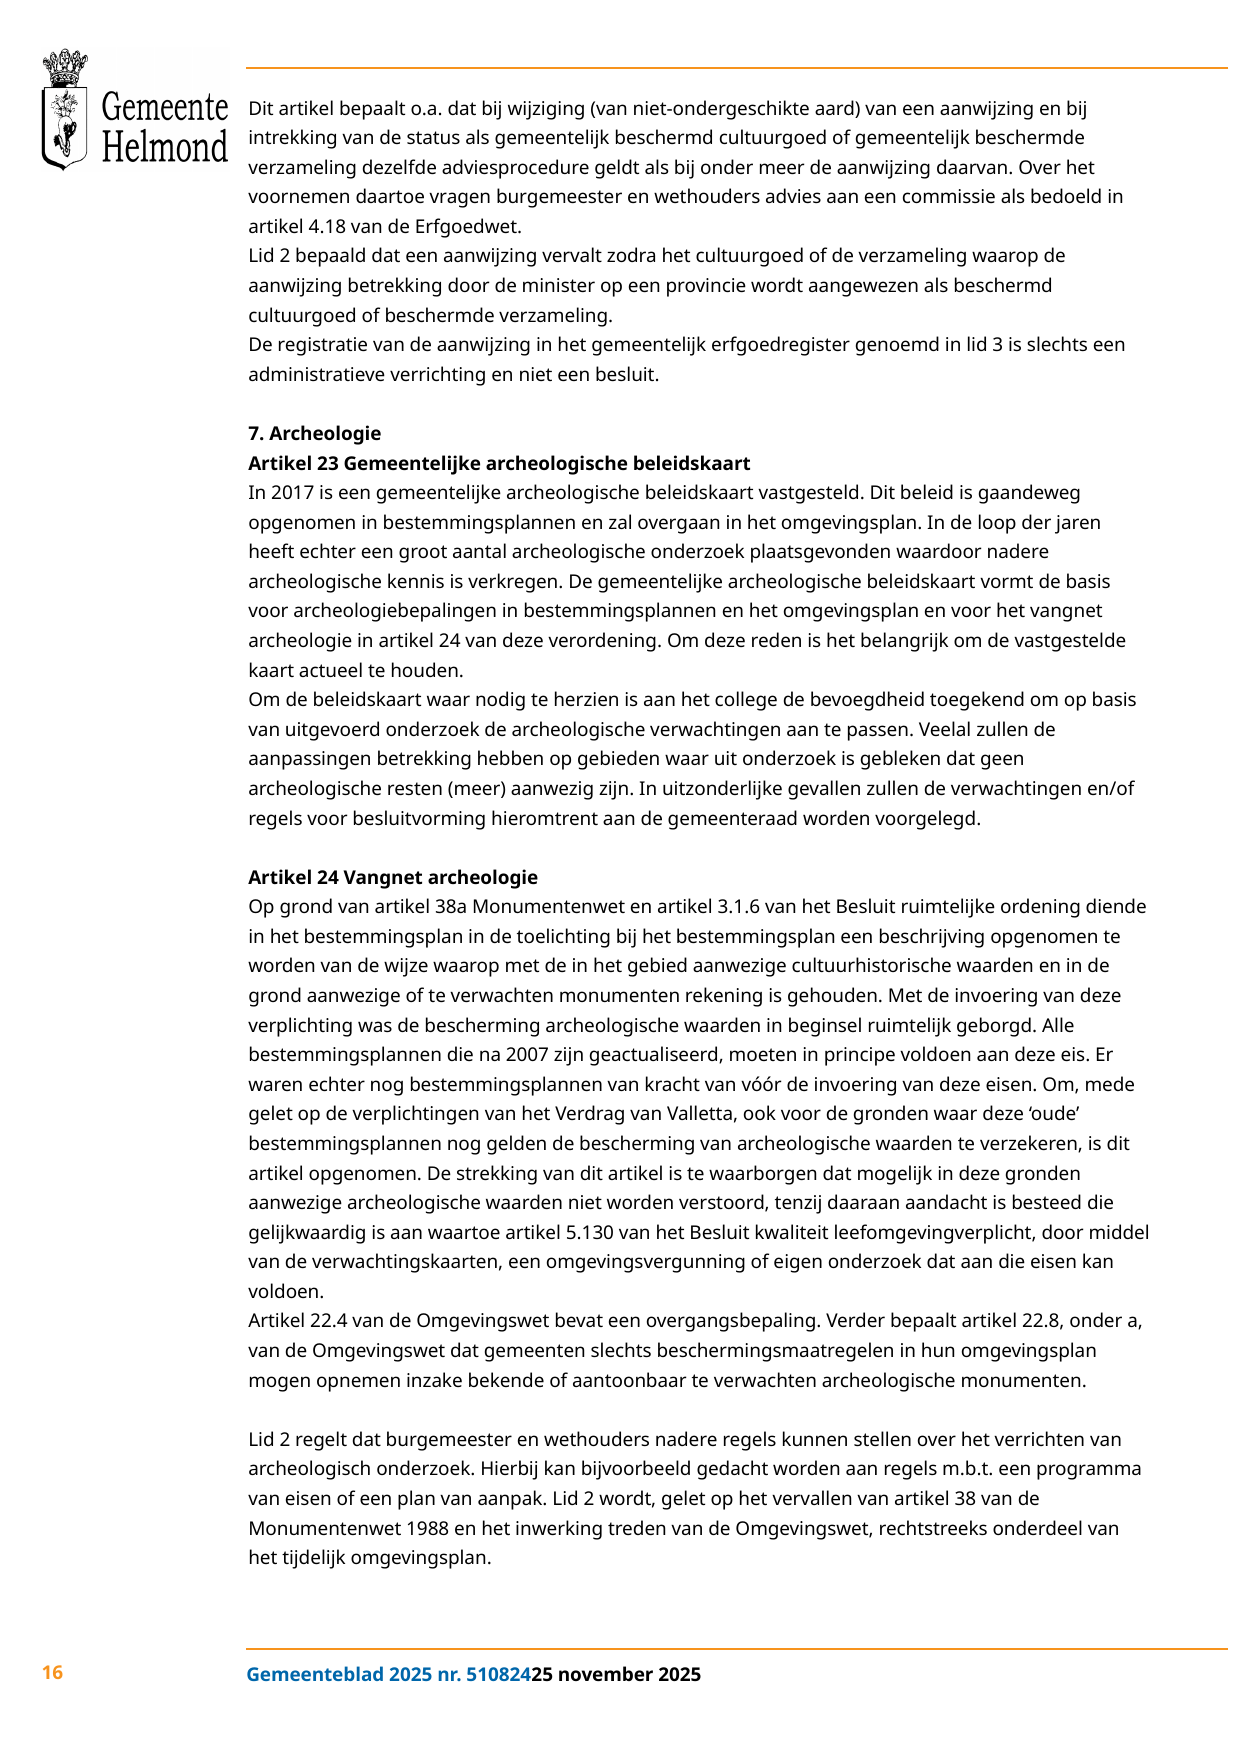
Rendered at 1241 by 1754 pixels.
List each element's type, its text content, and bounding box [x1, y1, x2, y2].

text De registratie van de aanwijzing in het gemeentelijk erfgoedregister genoemd in lid 3 is slechts een administratieve verrichting en niet een besluit. [248, 331, 1152, 387]
picture [41, 47, 231, 172]
text Lid 2 bepaald dat een aanwijzing vervalt zodra het cultuurgoed of de verzameling waarop de aanwijzing betrekking door de minister op een provincie wordt aangewezen als beschermd cultuurgoed of beschermde verzameling. [248, 243, 1152, 328]
text Lid 2 regelt dat burgemeester en wethouders nadere regels kunnen stellen over het verrichten van archeologisch onderzoek. Hierbij kan bijvoorbeeld gedacht worden aan regels m.b.t. een programma van eisen of een plan van aanpak. Lid 2 wordt, gelet op het vervallen van artikel 38 van de Monumentenwet 1988 en het inwerking treden van de Omgevingswet, rechtstreeks onderdeel van het tijdelijk omgevingsplan. [248, 1426, 1152, 1570]
text 7. Archeologie [248, 420, 1152, 446]
text Om de beleidskaart waar nodig te herzien is aan het college de bevoegdheid toegekend om op basis van uitgevoerd onderzoek de archeologische verwachtingen aan te passen. Veelal zullen de aanpassingen betrekking hebben op gebieden waar uit onderzoek is gebleken dat geen archeologische resten (meer) aanwezig zijn. In uitzonderlijke gevallen zullen de verwachtingen en/of regels voor besluitvorming hieromtrent aan de gemeenteraad worden voorgelegd. [248, 686, 1152, 831]
text Op grond van artikel 38a Monumentenwet en artikel 3.1.6 van het Besluit ruimtelijke ordening diende in het bestemmingsplan in de toelichting bij het bestemmingsplan een beschrijving opgenomen te worden van de wijze waarop met de in het gebied aanwezige cultuurhistorische waarden en in de grond aanwezige of te verwachten monumenten rekening is gehouden. Met de invoering van deze verplichting was de bescherming archeologische waarden in beginsel ruimtelijk geborgd. Alle bestemmingsplannen die na 2007 zijn geactualiseerd, moeten in principe voldoen aan deze eis. Er waren echter nog bestemmingsplannen van kracht van vóór de invoering van deze eisen. Om, mede gelet op de verplichtingen van het Verdrag van Valletta, ook voor de gronden waar deze ‘oude’ bestemmingsplannen nog gelden de bescherming van archeologische waarden te verzekeren, is dit artikel opgenomen. De strekking van dit artikel is te waarborgen dat mogelijk in deze gronden aanwezige archeologische waarden niet worden verstoord, tenzij daaraan aandacht is besteed die gelijkwaardig is aan waartoe artikel 5.130 van het Besluit kwaliteit leefomgevingverplicht, door middel van de verwachtingskaarten, een omgevingsvergunning of eigen onderzoek dat aan die eisen kan voldoen. [248, 893, 1152, 1304]
text Artikel 24 Vangnet archeologie [248, 864, 1152, 890]
text Artikel 22.4 van de Omgevingswet bevat een overgangsbepaling. Verder bepaalt artikel 22.8, onder a, van de Omgevingswet dat gemeenten slechts beschermingsmaatregelen in hun omgevingsplan mogen opnemen inzake bekende of aantoonbaar te verwachten archeologische monumenten. [248, 1308, 1152, 1393]
text In 2017 is een gemeentelijke archeologische beleidskaart vastgesteld. Dit beleid is gaandeweg opgenomen in bestemmingsplannen en zal overgaan in het omgevingsplan. In de loop der jaren heeft echter een groot aantal archeologische onderzoek plaatsgevonden waardoor nadere archeologische kennis is verkregen. De gemeentelijke archeologische beleidskaart vormt de basis voor archeologiebepalingen in bestemmingsplannen en het omgevingsplan en voor het vangnet archeologie in artikel 24 van deze verordening. Om deze reden is het belangrijk om de vastgestelde kaart actueel te houden. [248, 479, 1152, 683]
text Dit artikel bepaalt o.a. dat bij wijziging (van niet-ondergeschikte aard) van een aanwijzing en bij intrekking van de status als gemeentelijk beschermd cultuurgoed of gemeentelijk beschermde verzameling dezelfde adviesprocedure geldt als bij onder meer de aanwijzing daarvan. Over het voornemen daartoe vragen burgemeester en wethouders advies aan een commissie als bedoeld in artikel 4.18 van de Erfgoedwet. [248, 95, 1152, 239]
text Artikel 23 Gemeentelijke archeologische beleidskaart [248, 450, 1152, 476]
